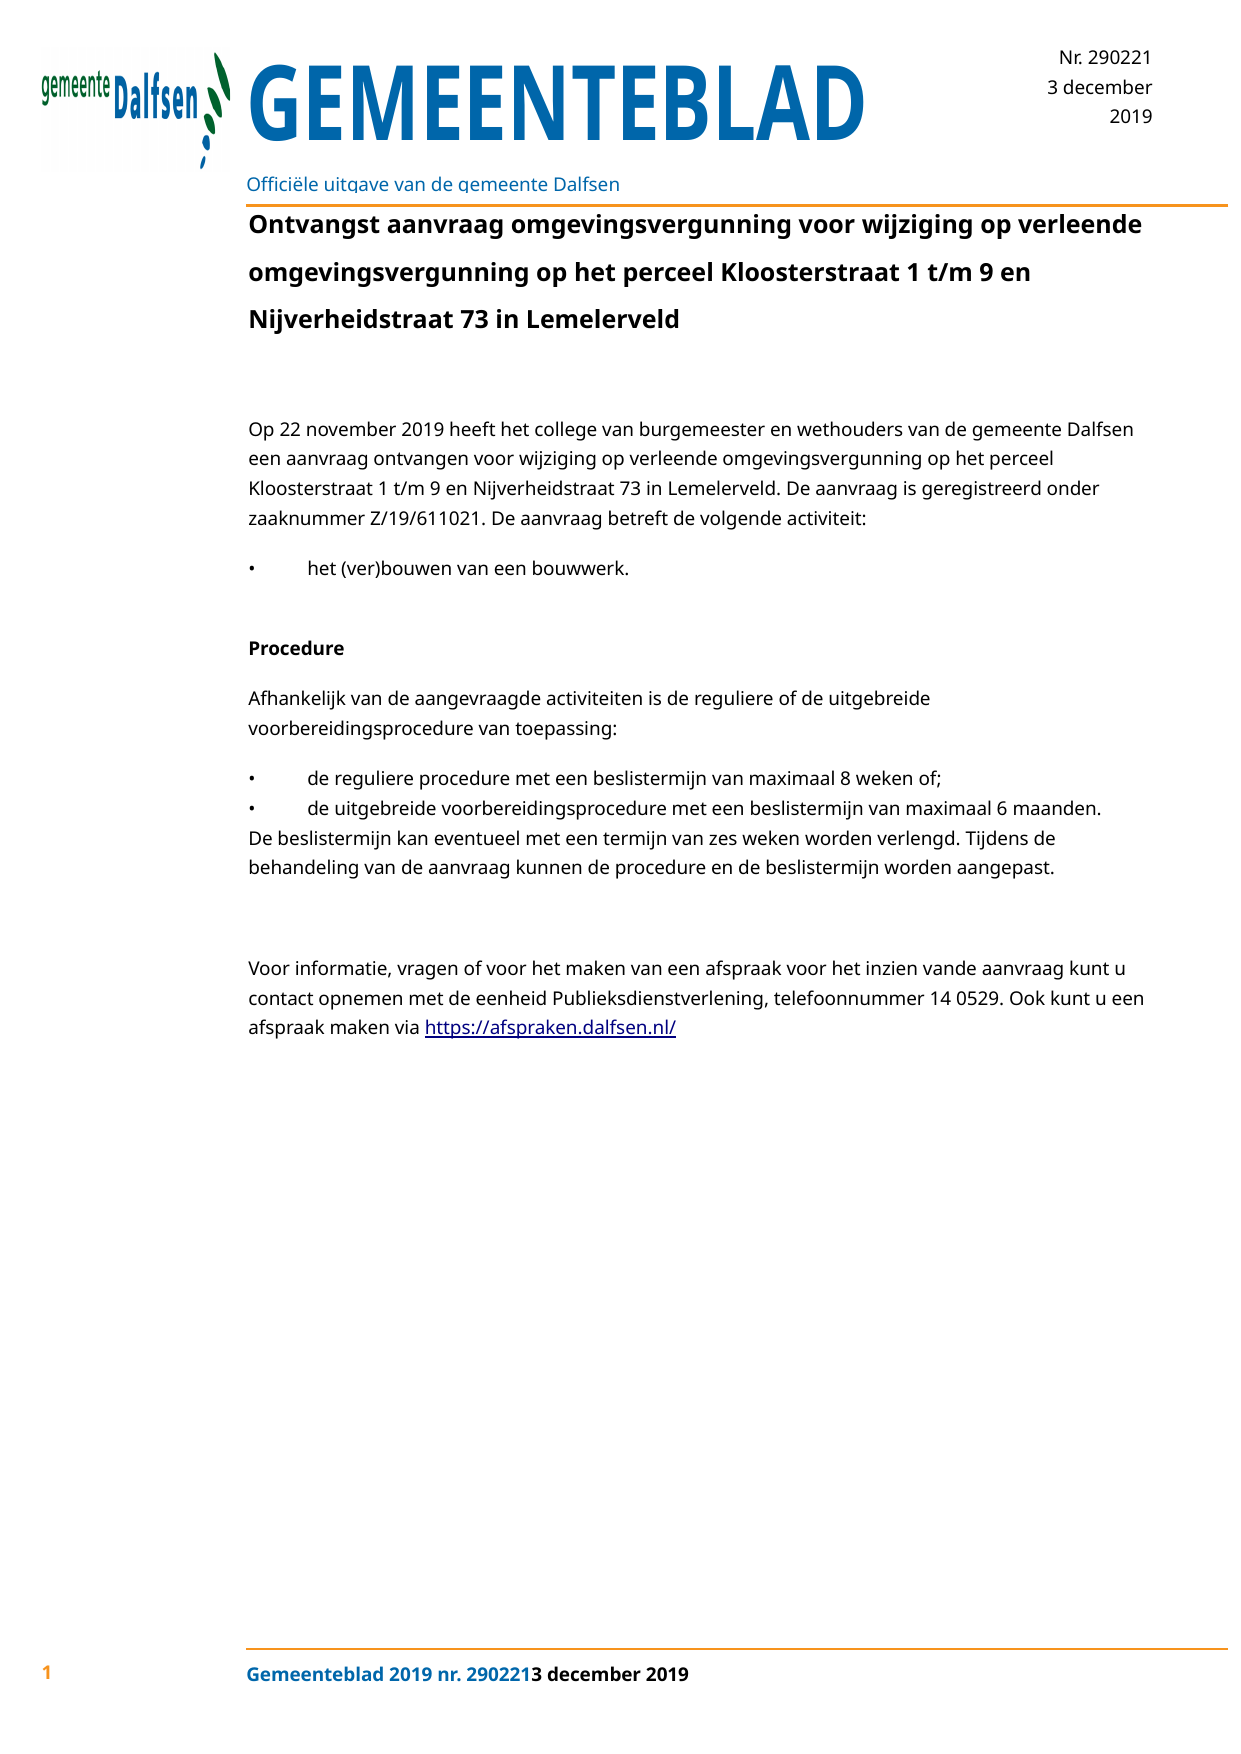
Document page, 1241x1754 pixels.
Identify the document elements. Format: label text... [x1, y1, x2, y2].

text Voor informatie, vragen of voor het maken van een afspraak voor het inzien vande aanvraag kunt u contact opnemen met de eenheid Publieksdienstverlening, telefoonnummer 14 0529. Ook kunt u een afspraak maken via https://afspraken.dalfsen.nl/ [248, 955, 1152, 1040]
text Ontvangst aanvraag omgevingsvergunning voor wijziging op verleende omgevingsvergunning op het perceel Kloosterstraat 1 t/m 9 en Nijverheidstraat 73 in Lemelerveld [248, 207, 1152, 336]
text Afhankelijk van de aangevraagde activiteiten is de reguliere of de uitgebreide voorbereidingsprocedure van toepassing: [248, 686, 1152, 741]
list het (ver)bouwen van een bouwwerk. [248, 555, 1152, 581]
list de reguliere procedure met een beslistermijn van maximaal 8 weken of; [248, 766, 1152, 791]
text Procedure [248, 635, 1152, 661]
text De beslistermijn kan eventueel met een termijn van zes weken worden verlengd. Tijdens de behandeling van de aanvraag kunnen de procedure en de beslistermijn worden aangepast. [248, 825, 1152, 880]
picture [41, 47, 231, 172]
list de uitgebreide voorbereidingsprocedure met een beslistermijn van maximaal 6 maanden. [248, 795, 1152, 821]
text Op 22 november 2019 heeft het college van burgemeester en wethouders van de gemeente Dalfsen een aanvraag ontvangen voor wijziging op verleende omgevingsvergunning op het perceel Kloosterstraat 1 t/m 9 en Nijverheidstraat 73 in Lemelerveld. De aanvraag is geregistreerd onder zaaknummer Z/19/611021. De aanvraag betreft de volgende activiteit: [248, 416, 1152, 530]
